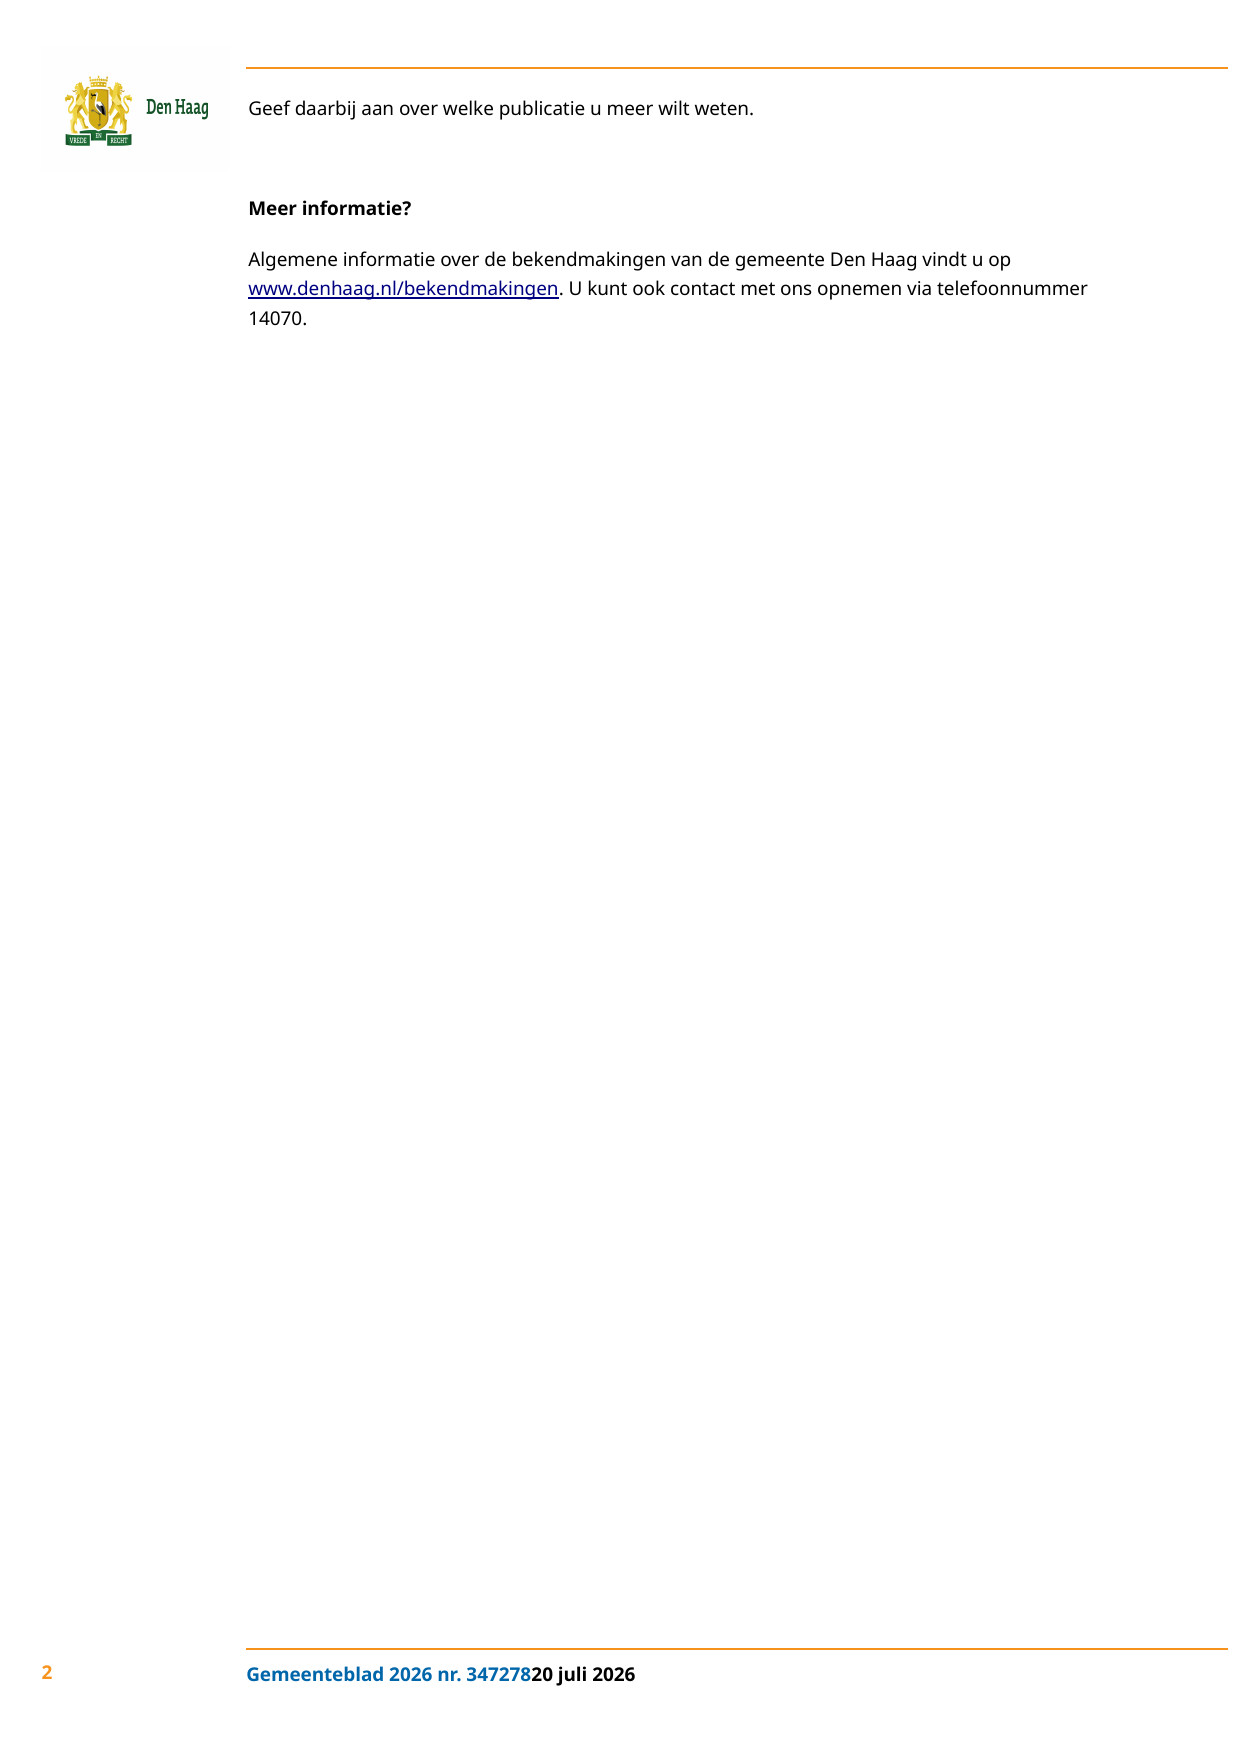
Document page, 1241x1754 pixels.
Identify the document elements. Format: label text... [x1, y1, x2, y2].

text Algemene informatie over de bekendmakingen van de gemeente Den Haag vindt u op www.denhaag.nl/bekendmakingen. U kunt ook contact met ons opnemen via telefoonnummer 14070. [248, 246, 1152, 331]
picture [41, 47, 231, 172]
text Meer informatie? [248, 196, 1152, 221]
text Geef daarbij aan over welke publicatie u meer wilt weten. [248, 95, 1152, 121]
